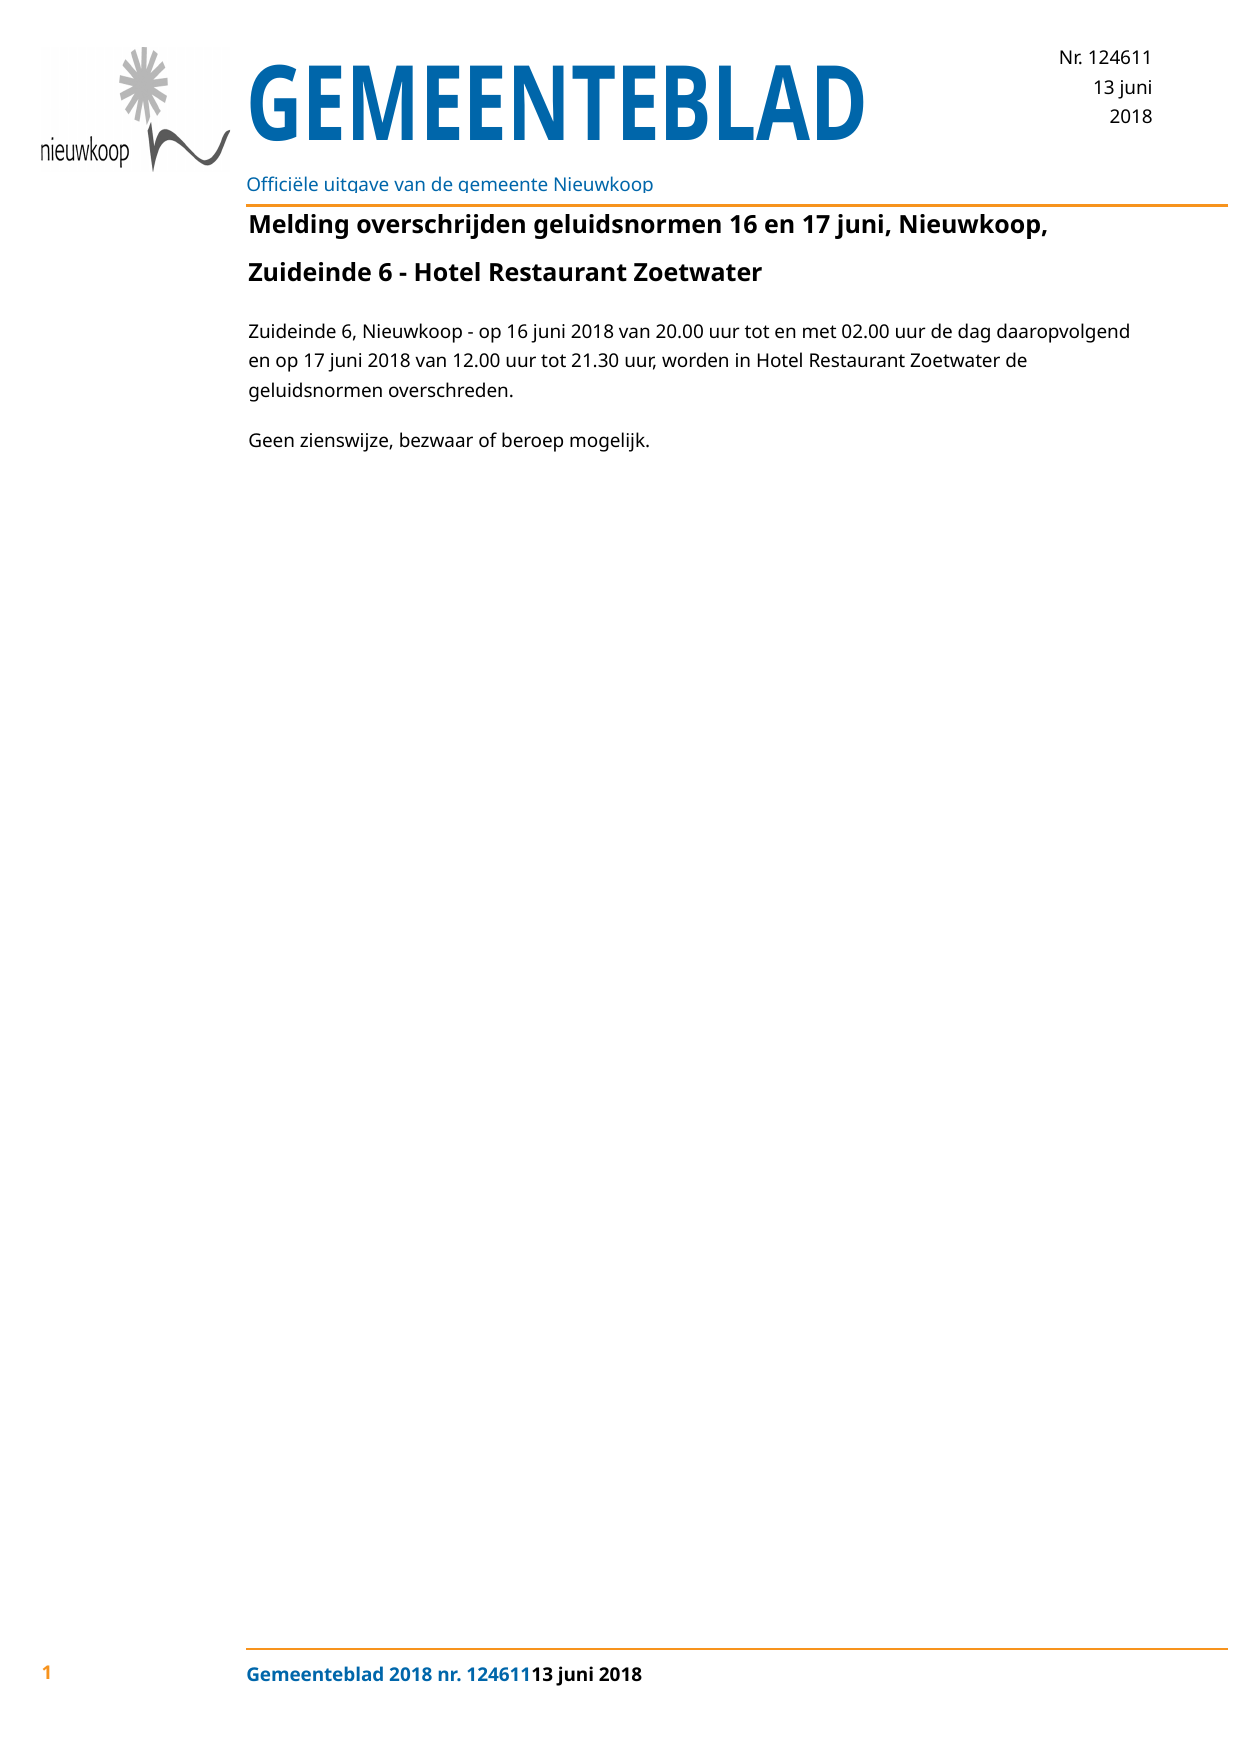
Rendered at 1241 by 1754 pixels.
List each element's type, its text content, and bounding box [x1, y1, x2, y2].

text Zuideinde 6, Nieuwkoop - op 16 juni 2018 van 20.00 uur tot en met 02.00 uur de dag daaropvolgend en op 17 juni 2018 van 12.00 uur tot 21.30 uur, worden in Hotel Restaurant Zoetwater de geluidsnormen overschreden. [248, 318, 1152, 403]
text Geen zienswijze, bezwaar of beroep mogelijk. [248, 427, 1152, 453]
text Melding overschrijden geluidsnormen 16 en 17 juni, Nieuwkoop, Zuideinde 6 - Hotel Restaurant Zoetwater [248, 207, 1152, 288]
picture [41, 47, 231, 172]
